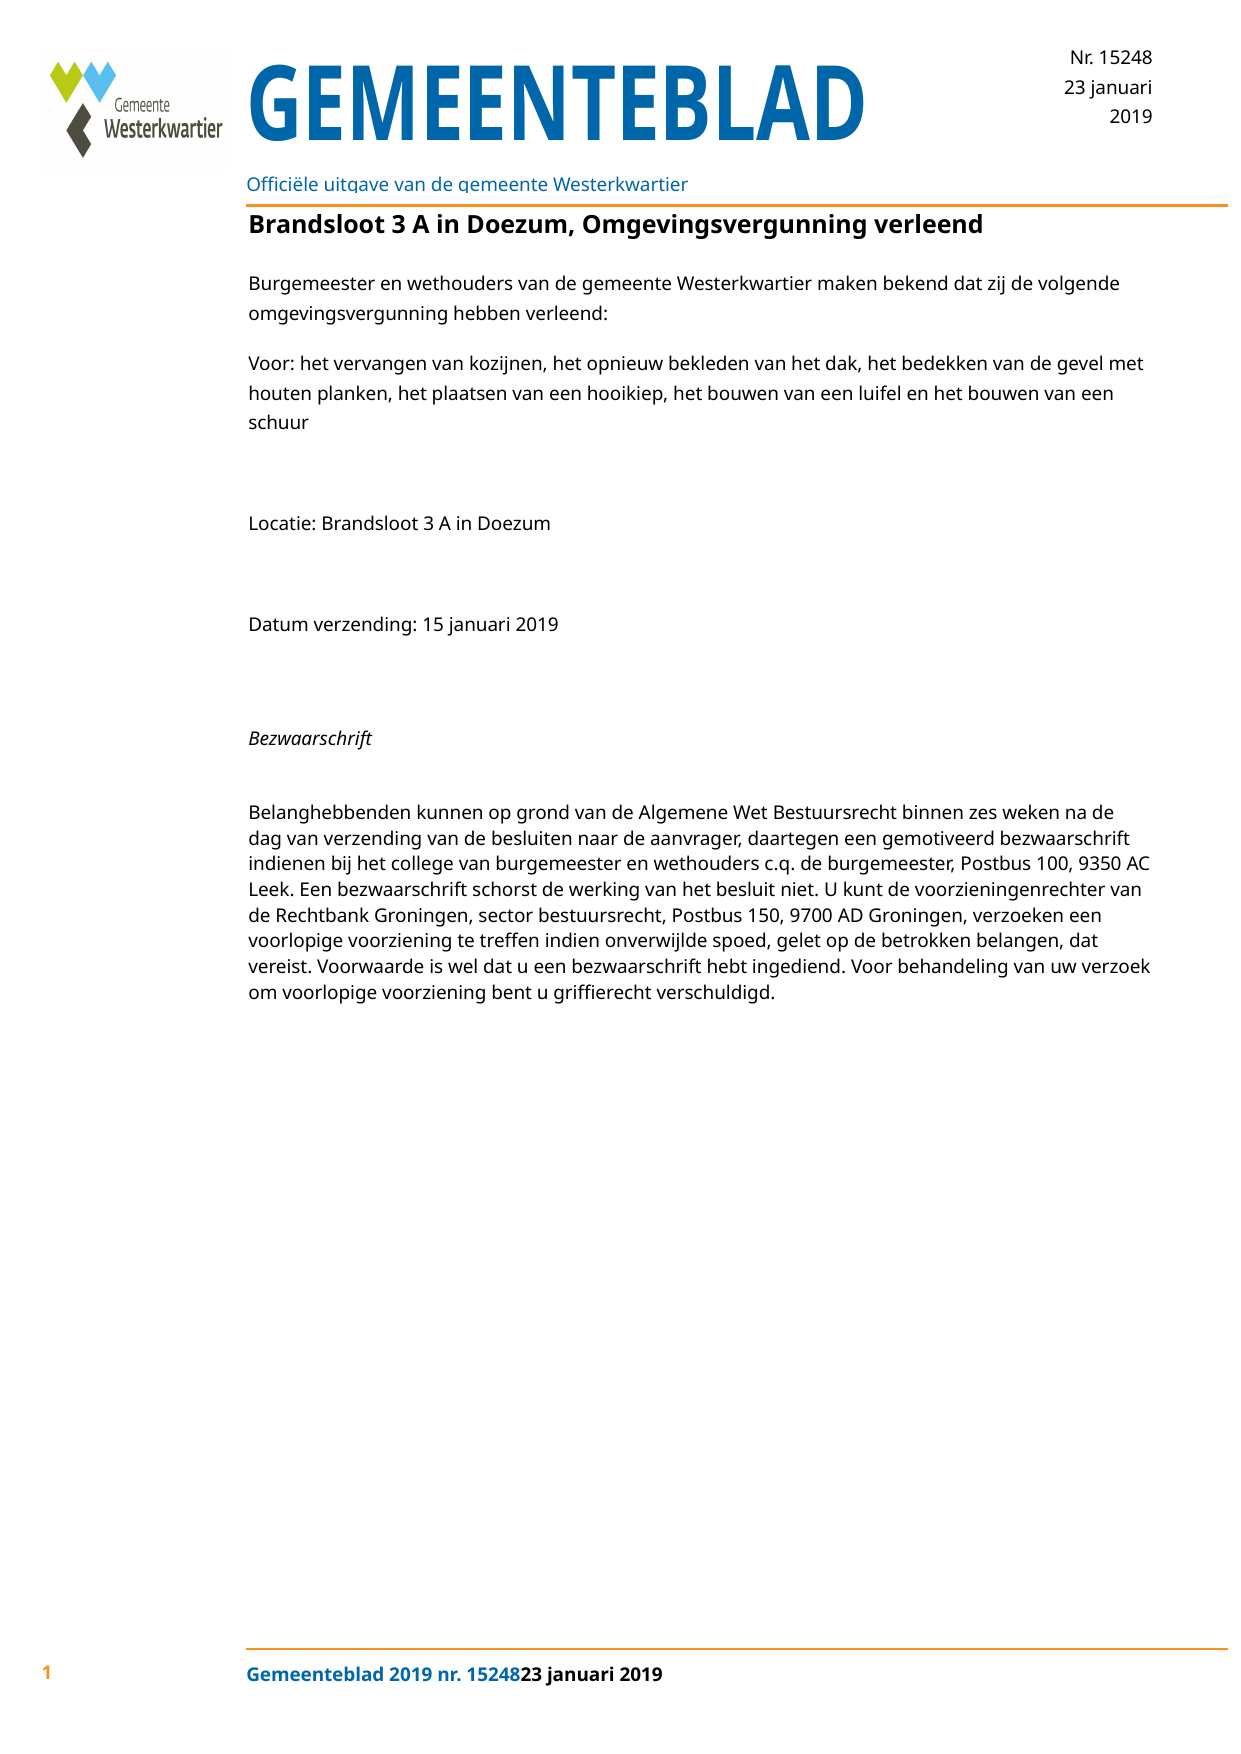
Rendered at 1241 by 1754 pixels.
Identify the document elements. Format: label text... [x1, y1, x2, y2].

text Brandsloot 3 A in Doezum, Omgevingsvergunning verleend [248, 207, 1152, 241]
text Bezwaarschrift [248, 726, 1152, 751]
text Burgemeester en wethouders van de gemeente Westerkwartier maken bekend dat zij de volgende omgevingsvergunning hebben verleend: [248, 270, 1152, 326]
picture [41, 47, 231, 172]
text Locatie: Brandsloot 3 A in Doezum [248, 510, 1152, 536]
text Datum verzending: 15 januari 2019 [248, 611, 1152, 637]
text Voor: het vervangen van kozijnen, het opnieuw bekleden van het dak, het bedekken van de gevel met houten planken, het plaatsen van een hooikiep, het bouwen van een luifel en het bouwen van een schuur [248, 350, 1152, 435]
text Belanghebbenden kunnen op grond van de Algemene Wet Bestuursrecht binnen zes weken na de dag van verzending van de besluiten naar de aanvrager, daartegen een gemotiveerd bezwaarschrift indienen bij het college van burgemeester en wethouders c.q. de burgemeester, Postbus 100, 9350 AC Leek. Een bezwaarschrift schorst de werking van het besluit niet. U kunt de voorzieningenrechter van de Rechtbank Groningen, sector bestuursrecht, Postbus 150, 9700 AD Groningen, verzoeken een voorlopige voorziening te treffen indien onverwijlde spoed, gelet op de betrokken belangen, dat vereist. Voorwaarde is wel dat u een bezwaarschrift hebt ingediend. Voor behandeling van uw verzoek om voorlopige voorziening bent u griffierecht verschuldigd. [248, 799, 1152, 1005]
